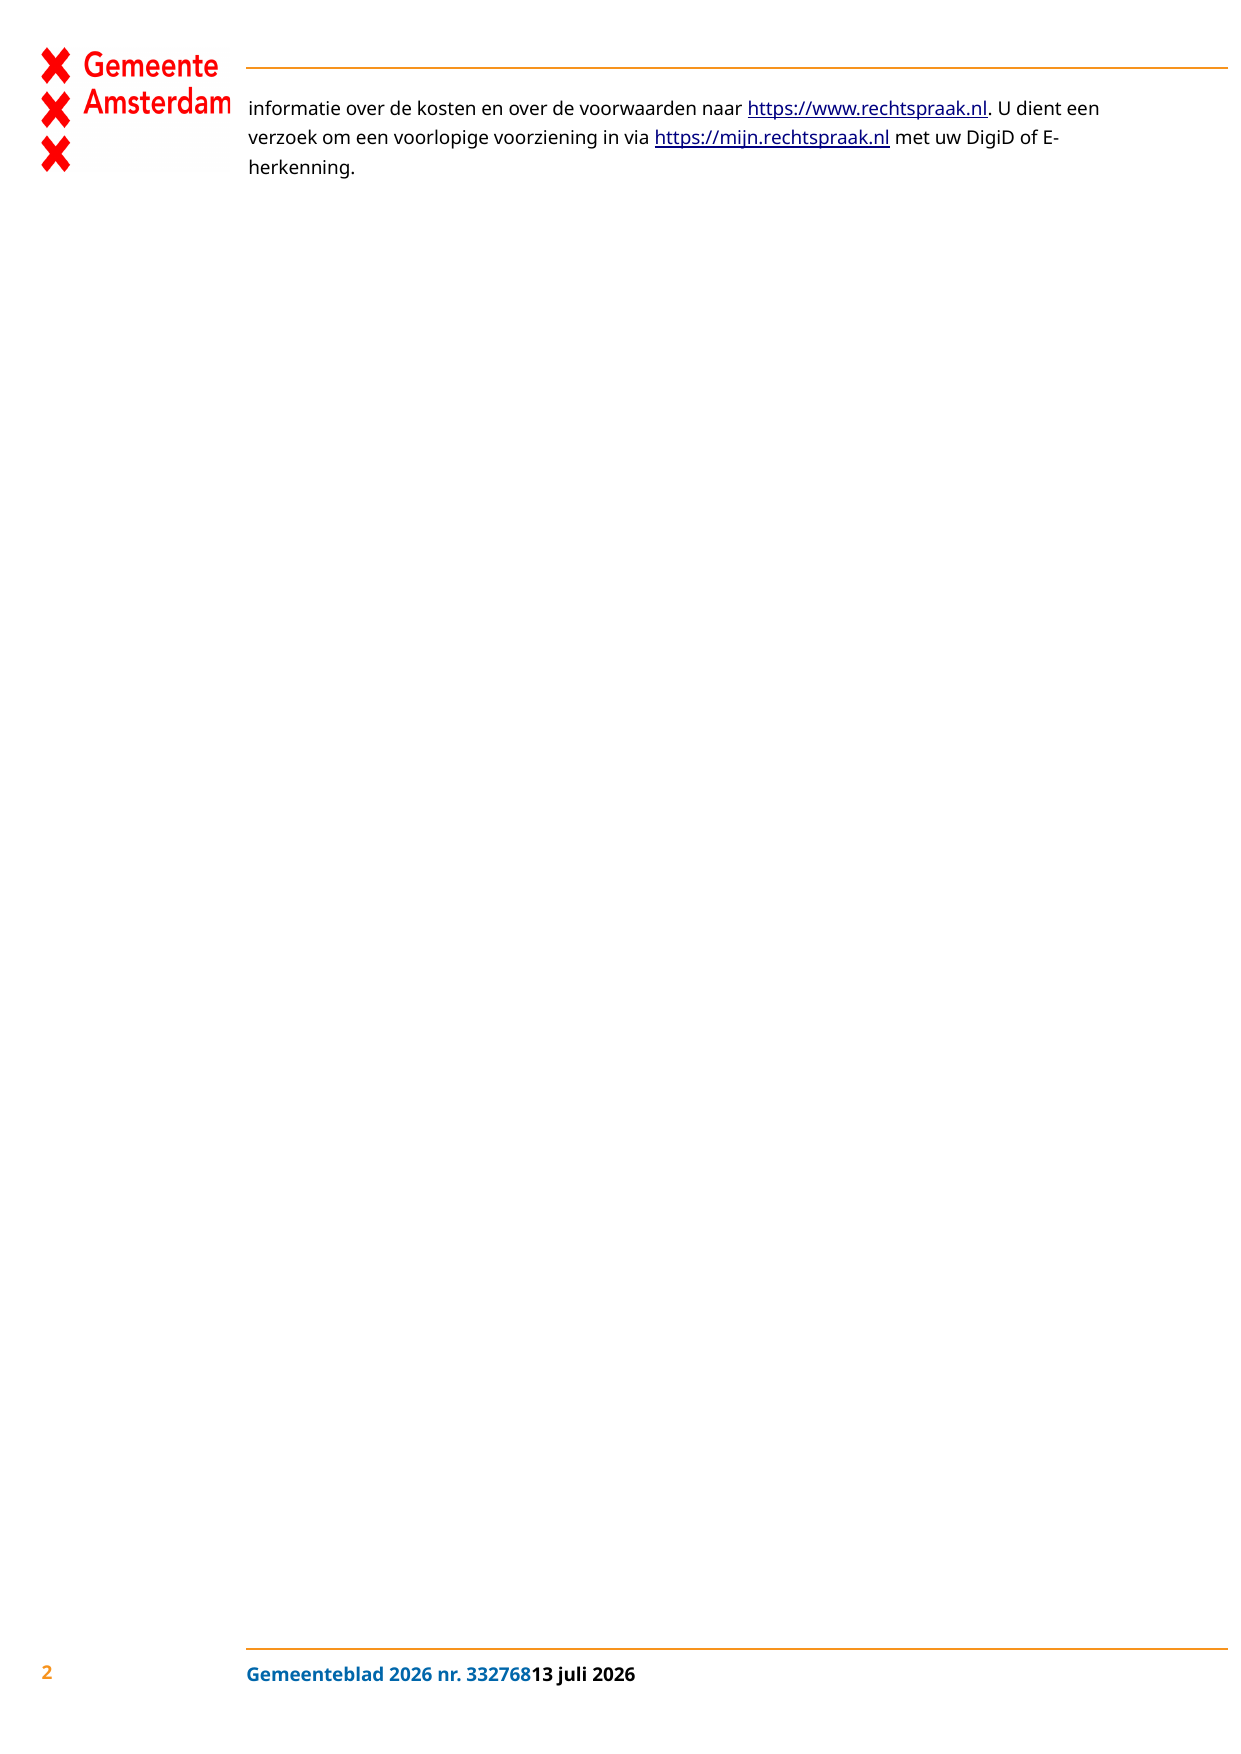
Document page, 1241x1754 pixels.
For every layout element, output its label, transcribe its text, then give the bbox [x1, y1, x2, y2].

text informatie over de kosten en over de voorwaarden naar https://www.rechtspraak.nl. U dient een verzoek om een voorlopige voorziening in via https://mijn.rechtspraak.nl met uw DigiD of E-herkenning. [248, 95, 1152, 180]
picture [41, 47, 231, 172]
